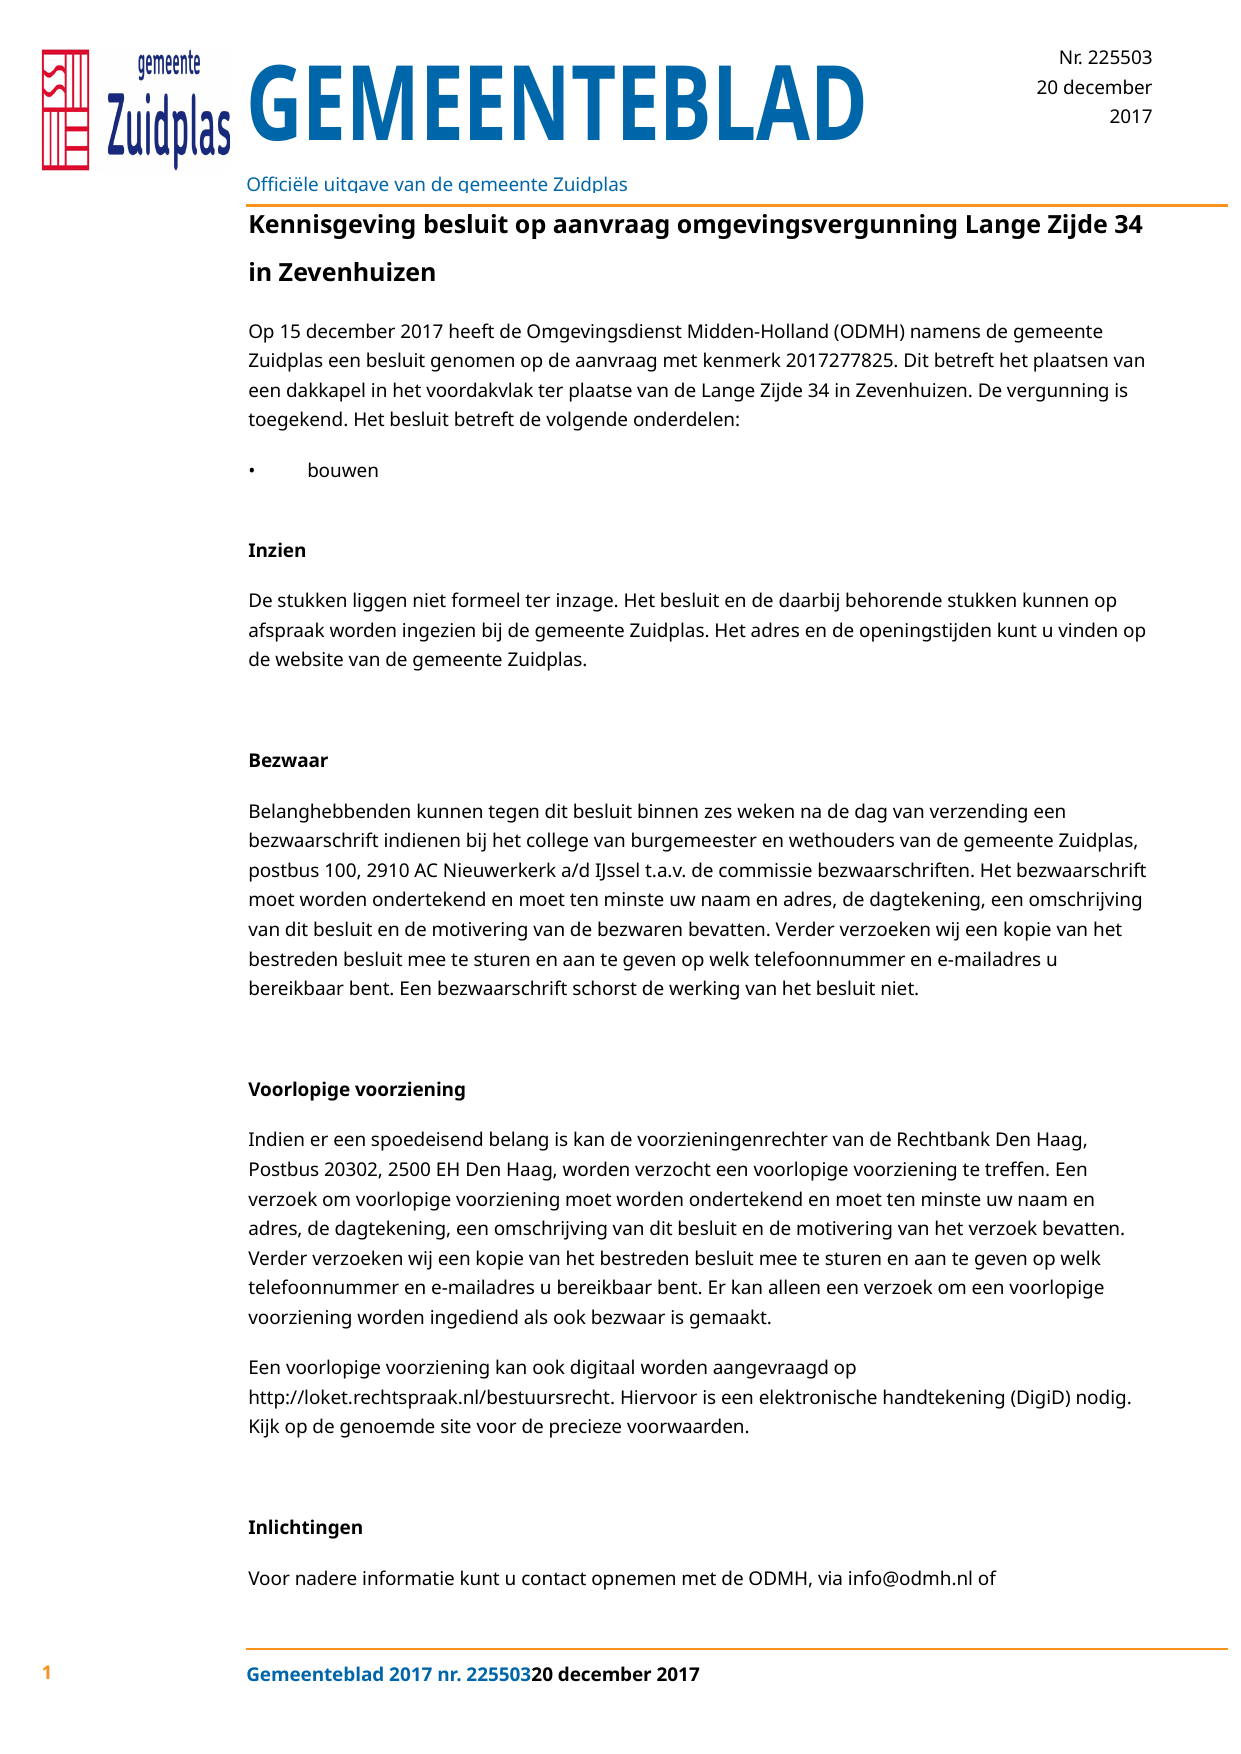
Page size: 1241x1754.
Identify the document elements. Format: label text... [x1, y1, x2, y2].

list bouwen [248, 457, 1152, 483]
picture [41, 47, 231, 172]
text Indien er een spoedeisend belang is kan de voorzieningenrechter van de Rechtbank Den Haag, Postbus 20302, 2500 EH Den Haag, worden verzocht een voorlopige voorziening te treffen. Een verzoek om voorlopige voorziening moet worden ondertekend en moet ten minste uw naam en adres, de dagtekening, een omschrijving van dit besluit en de motivering van het verzoek bevatten. Verder verzoeken wij een kopie van het bestreden besluit mee te sturen en aan te geven op welk telefoonnummer en e-mailadres u bereikbaar bent. Er kan alleen een verzoek om een voorlopige voorziening worden ingediend als ook bezwaar is gemaakt. [248, 1127, 1152, 1330]
text Inzien [248, 537, 1152, 563]
text De stukken liggen niet formeel ter inzage. Het besluit en de daarbij behorende stukken kunnen op afspraak worden ingezien bij de gemeente Zuidplas. Het adres en de openingstijden kunt u vinden op de website van de gemeente Zuidplas. [248, 587, 1152, 672]
text Belanghebbenden kunnen tegen dit besluit binnen zes weken na de dag van verzending een bezwaarschrift indienen bij het college van burgemeester en wethouders van de gemeente Zuidplas, postbus 100, 2910 AC Nieuwerkerk a/d IJssel t.a.v. de commissie bezwaarschriften. Het bezwaarschrift moet worden ondertekend en moet ten minste uw naam en adres, de dagtekening, een omschrijving van dit besluit en de motivering van de bezwaren bevatten. Verder verzoeken wij een kopie van het bestreden besluit mee te sturen en aan te geven op welk telefoonnummer en e-mailadres u bereikbaar bent. Een bezwaarschrift schorst de werking van het besluit niet. [248, 798, 1152, 1001]
text Inlichtingen [248, 1514, 1152, 1540]
text Op 15 december 2017 heeft de Omgevingsdienst Midden-Holland (ODMH) namens de gemeente Zuidplas een besluit genomen op de aanvraag met kenmerk 2017277825. Dit betreft het plaatsen van een dakkapel in het voordakvlak ter plaatse van de Lange Zijde 34 in Zevenhuizen. De vergunning is toegekend. Het besluit betreft de volgende onderdelen: [248, 318, 1152, 432]
text Een voorlopige voorziening kan ook digitaal worden aangevraagd op http://loket.rechtspraak.nl/bestuursrecht. Hiervoor is een elektronische handtekening (DigiD) nodig. Kijk op de genoemde site voor de precieze voorwaarden. [248, 1354, 1152, 1439]
text Voor nadere informatie kunt u contact opnemen met de ODMH, via info@odmh.nl of [248, 1565, 1152, 1591]
text Voorlopige voorziening [248, 1076, 1152, 1102]
text Kennisgeving besluit op aanvraag omgevingsvergunning Lange Zijde 34 in Zevenhuizen [248, 207, 1152, 288]
text Bezwaar [248, 747, 1152, 773]
